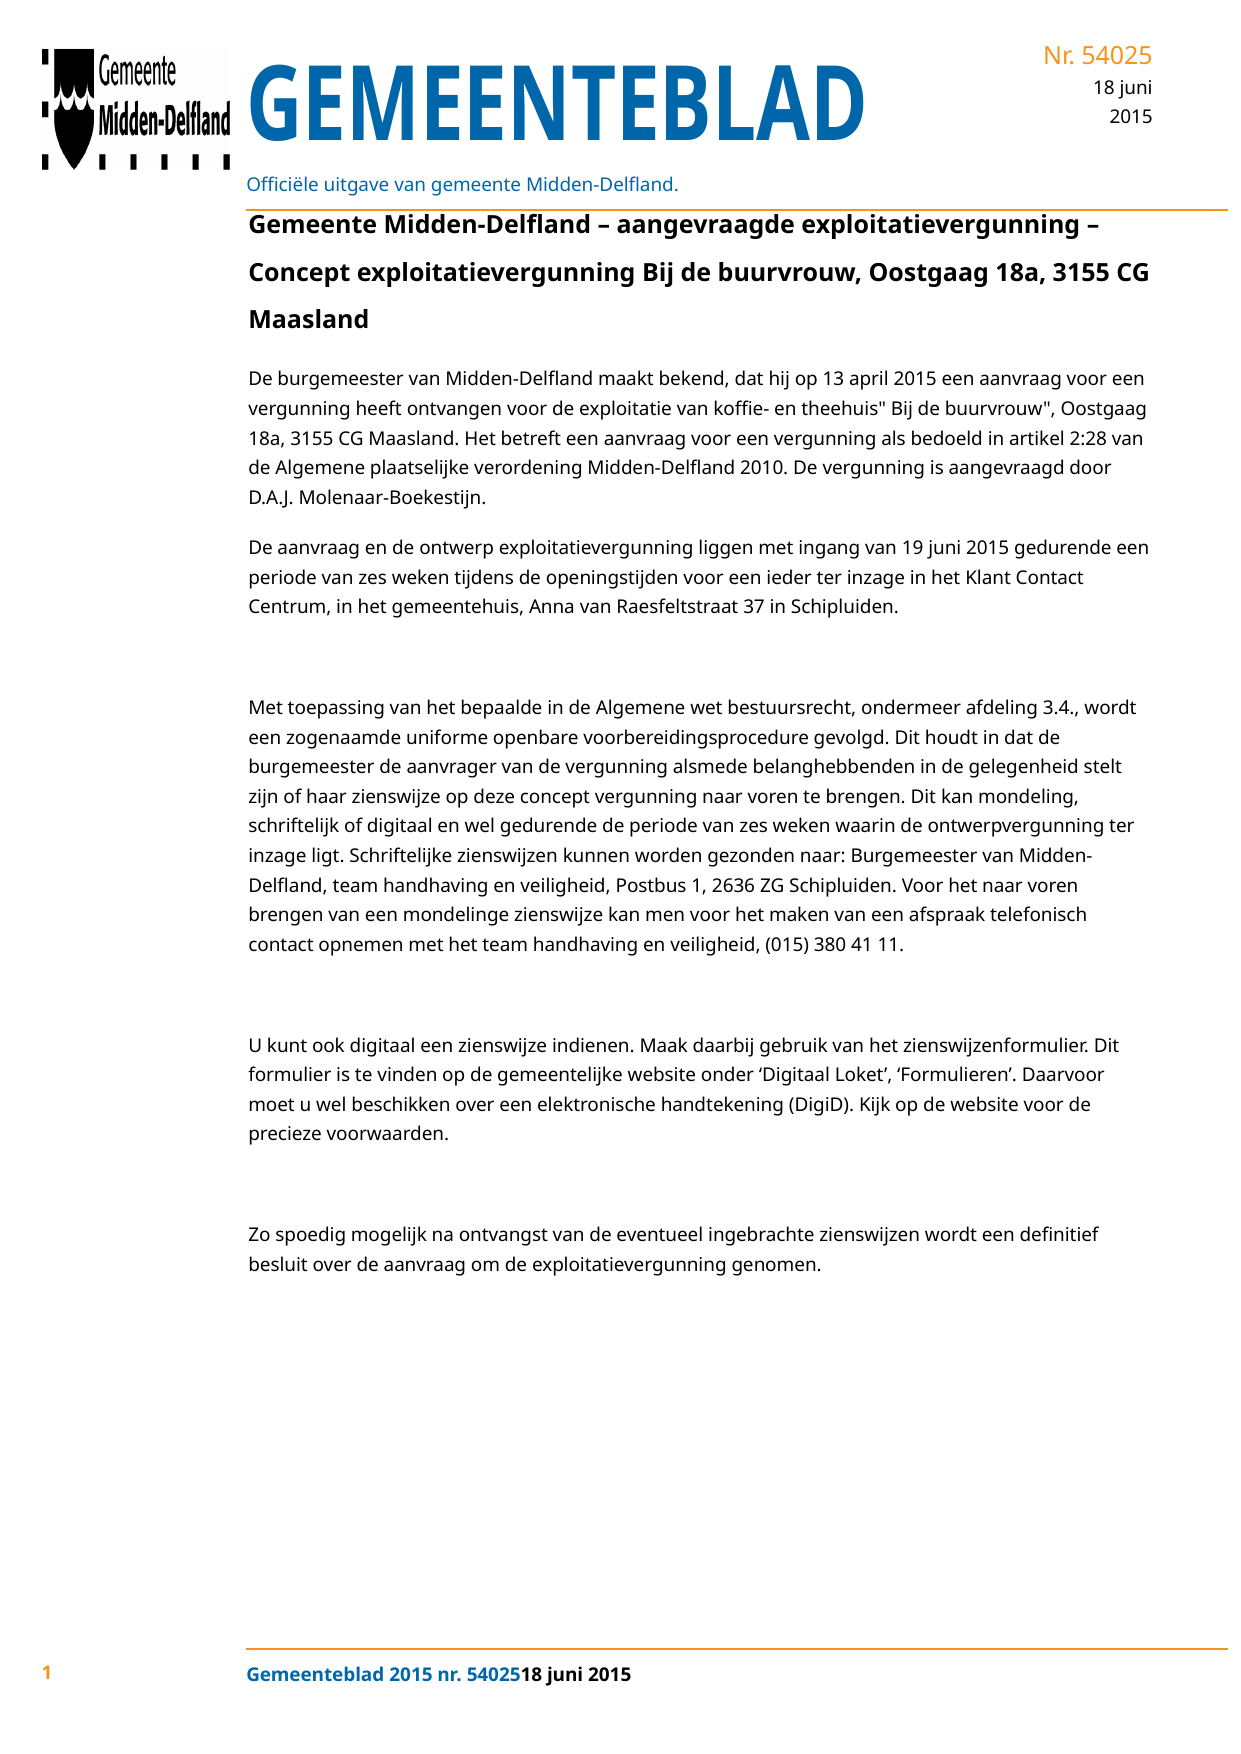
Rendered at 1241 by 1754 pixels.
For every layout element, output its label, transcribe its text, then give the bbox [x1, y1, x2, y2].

text Zo spoedig mogelijk na ontvangst van de eventueel ingebrachte zienswijzen wordt een definitief besluit over de aanvraag om de exploitatievergunning genomen. [248, 1221, 1152, 1277]
text Met toepassing van het bepaalde in de Algemene wet bestuursrecht, ondermeer afdeling 3.4., wordt een zogenaamde uniforme openbare voorbereidingsprocedure gevolgd. Dit houdt in dat de burgemeester de aanvrager van de vergunning alsmede belanghebbenden in de gelegenheid stelt zijn of haar zienswijze op deze concept vergunning naar voren te brengen. Dit kan mondeling, schriftelijk of digitaal en wel gedurende de periode van zes weken waarin de ontwerpvergunning ter inzage ligt. Schriftelijke zienswijzen kunnen worden gezonden naar: Burgemeester van Midden-Delfland, team handhaving en veiligheid, Postbus 1, 2636 ZG Schipluiden. Voor het naar voren brengen van een mondelinge zienswijze kan men voor het maken van een afspraak telefonisch contact opnemen met het team handhaving en veiligheid, (015) 380 41 11. [248, 694, 1152, 957]
text De aanvraag en de ontwerp exploitatievergunning liggen met ingang van 19 juni 2015 gedurende een periode van zes weken tijdens de openingstijden voor een ieder ter inzage in het Klant Contact Centrum, in het gemeentehuis, Anna van Raesfeltstraat 37 in Schipluiden. [248, 534, 1152, 619]
text U kunt ook digitaal een zienswijze indienen. Maak daarbij gebruik van het zienswijzenformulier. Dit formulier is te vinden op de gemeentelijke website onder ‘Digitaal Loket’, ‘Formulieren’. Daarvoor moet u wel beschikken over een elektronische handtekening (DigiD). Kijk op de website voor de precieze voorwaarden. [248, 1032, 1152, 1146]
text Gemeente Midden-Delfland – aangevraagde exploitatievergunning – Concept exploitatievergunning Bij de buurvrouw, Oostgaag 18a, 3155 CG Maasland [248, 211, 1152, 336]
picture [41, 47, 231, 172]
text De burgemeester van Midden-Delfland maakt bekend, dat hij op 13 april 2015 een aanvraag voor een vergunning heeft ontvangen voor de exploitatie van koffie- en theehuis" Bij de buurvrouw", Oostgaag 18a, 3155 CG Maasland. Het betreft een aanvraag voor een vergunning als bedoeld in artikel 2:28 van de Algemene plaatselijke verordening Midden-Delfland 2010. De vergunning is aangevraagd door D.A.J. Molenaar-Boekestijn. [248, 366, 1152, 509]
